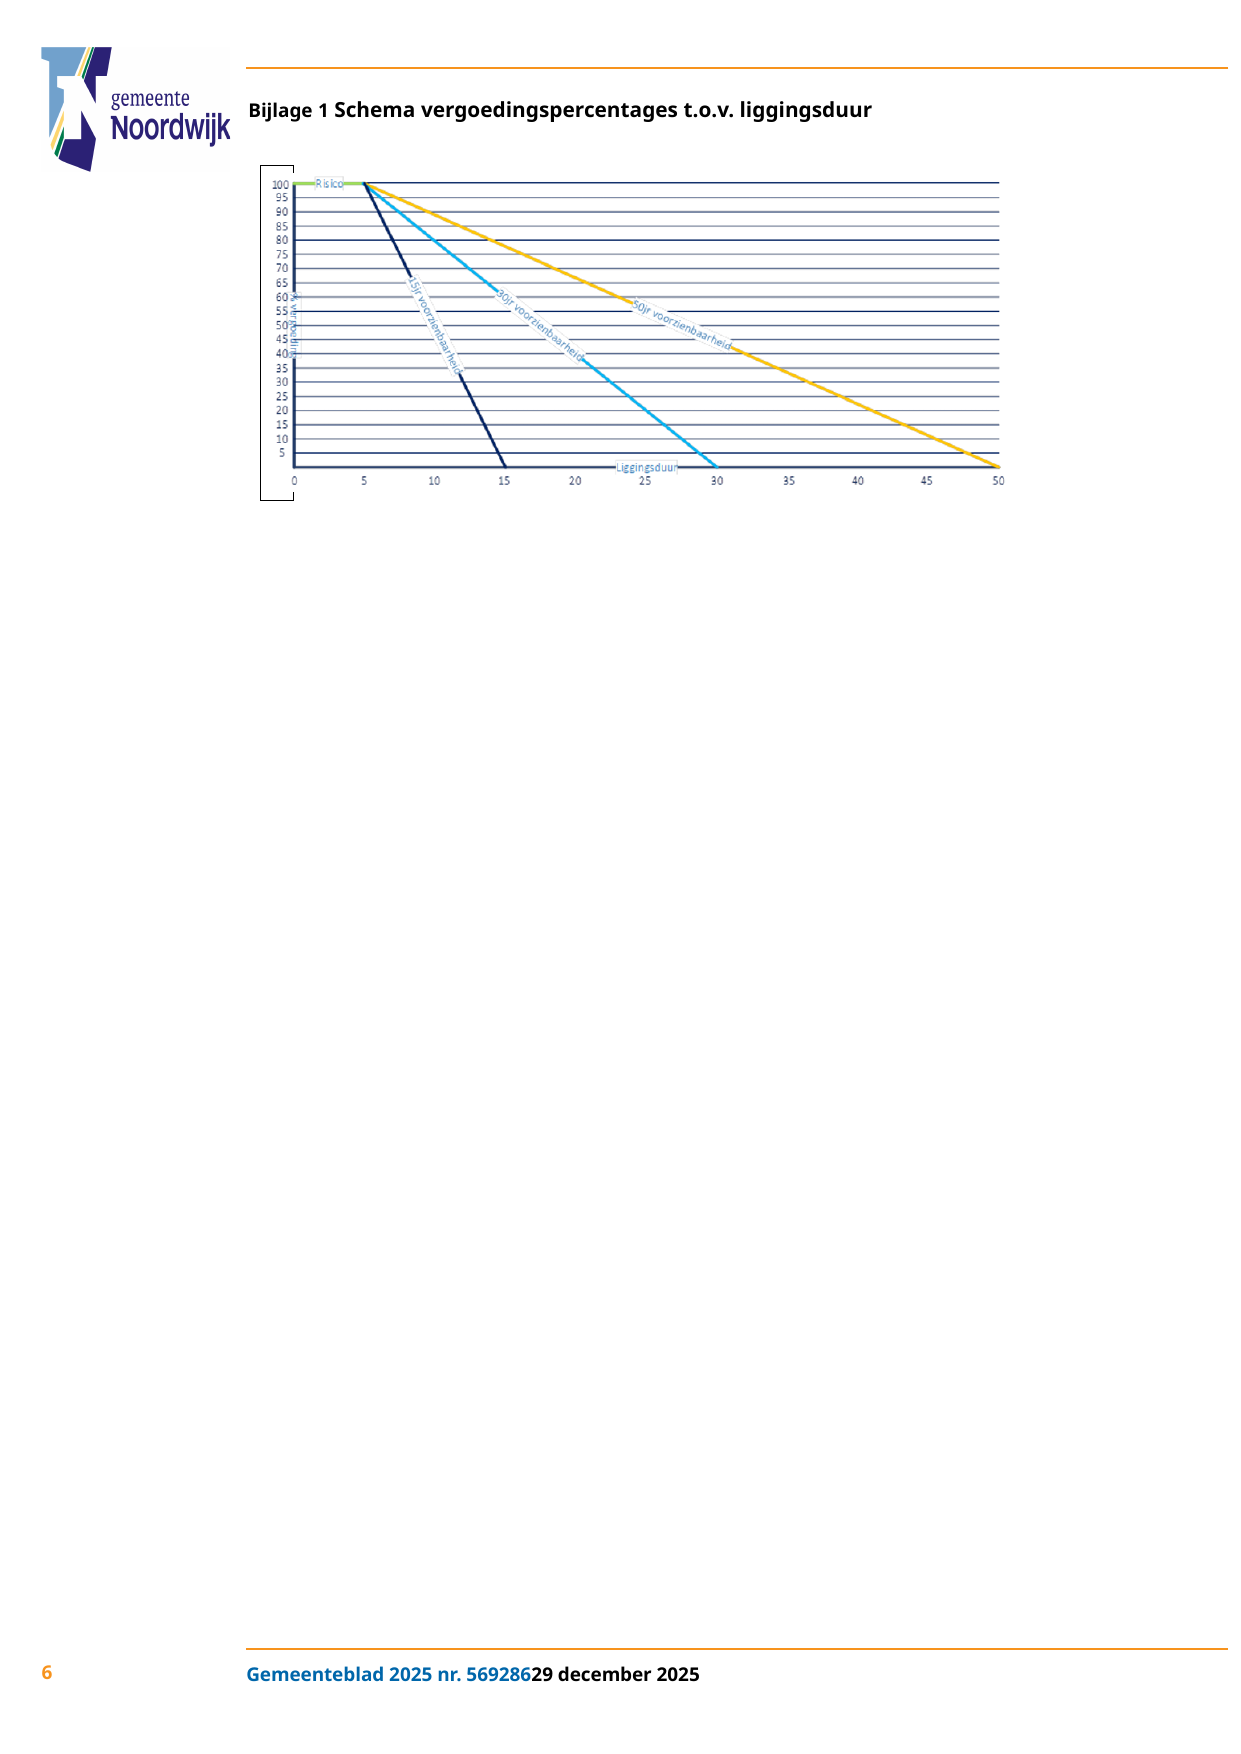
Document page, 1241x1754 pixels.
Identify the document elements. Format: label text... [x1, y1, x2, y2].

picture [268, 173, 1008, 492]
picture [41, 47, 231, 172]
text Bijlage 1 Schema vergoedingspercentages t.o.v. liggingsduur [248, 95, 1152, 123]
